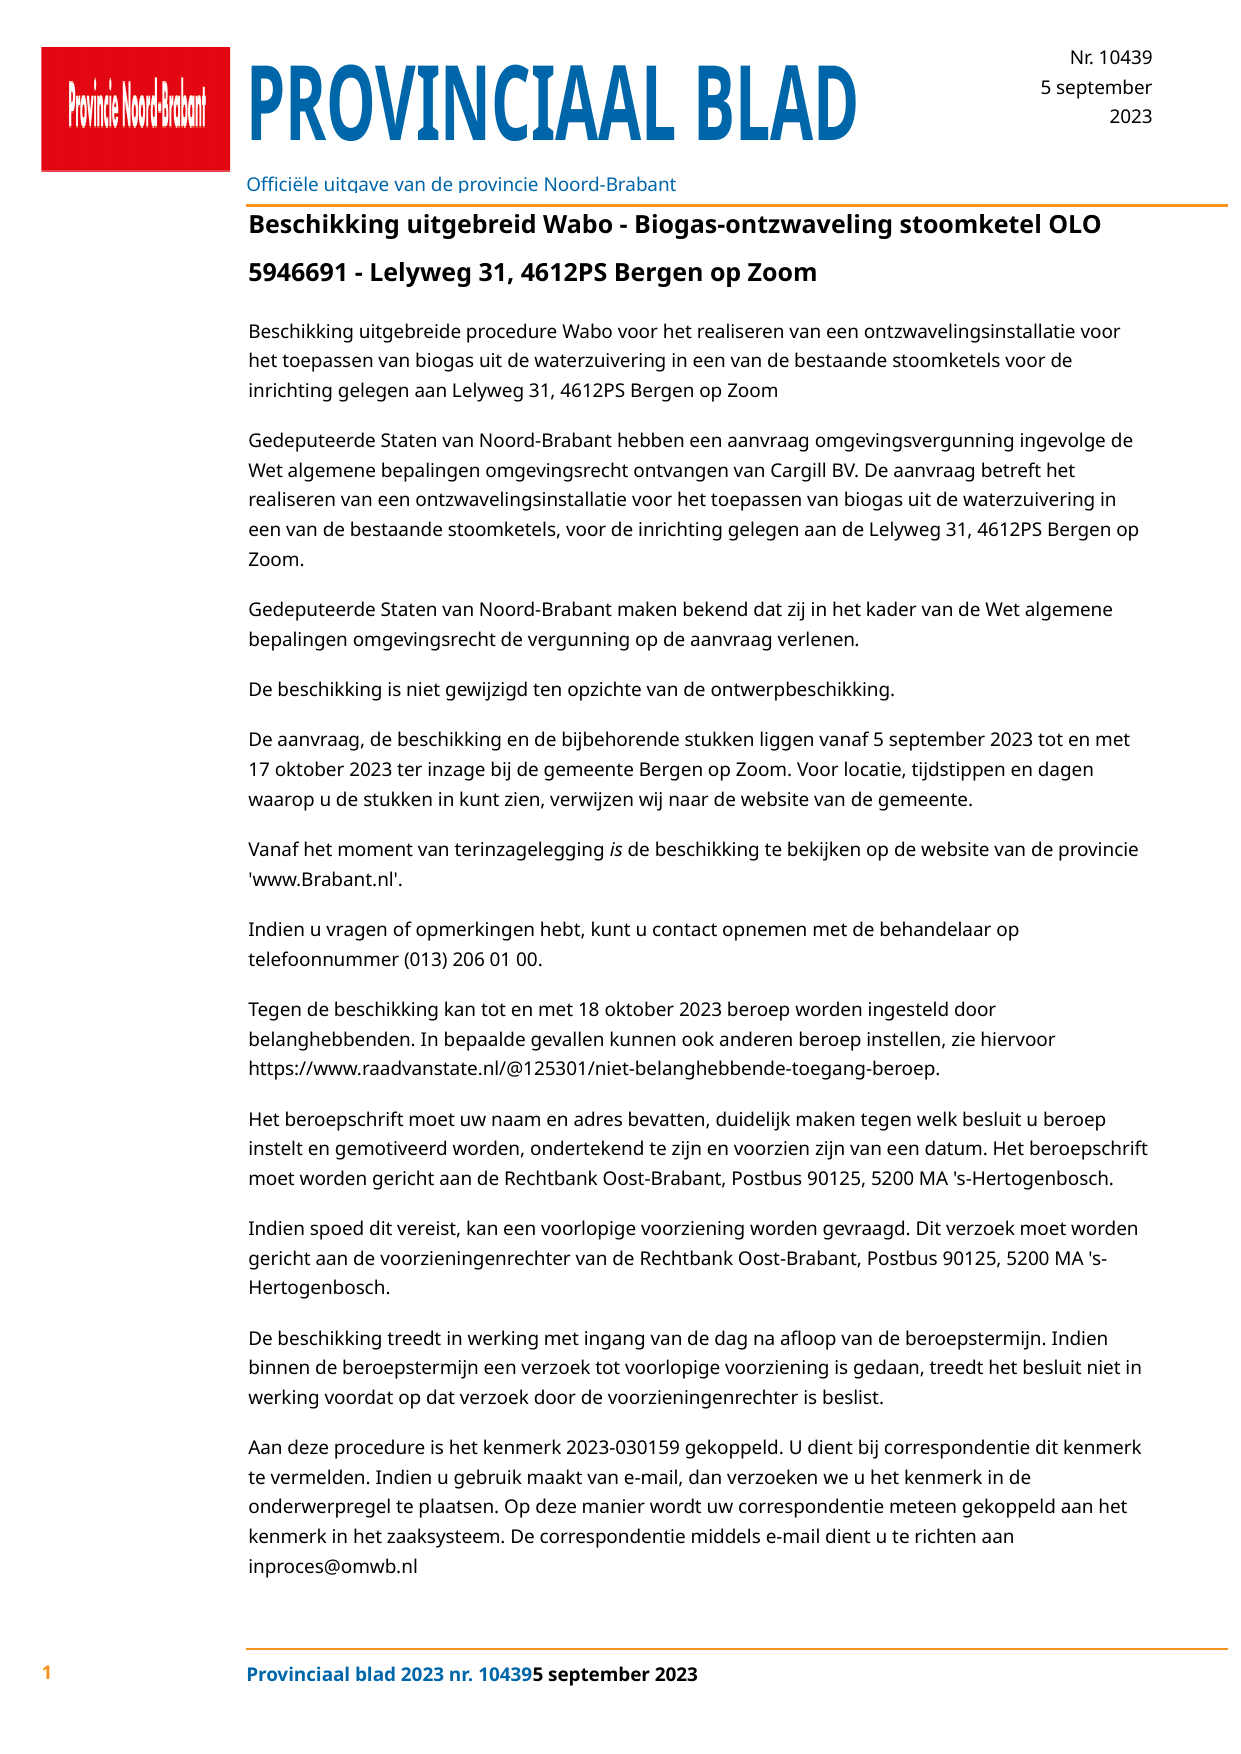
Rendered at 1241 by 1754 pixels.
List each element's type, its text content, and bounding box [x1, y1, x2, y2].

text Gedeputeerde Staten van Noord-Brabant hebben een aanvraag omgevingsvergunning ingevolge de Wet algemene bepalingen omgevingsrecht ontvangen van Cargill BV. De aanvraag betreft het realiseren van een ontzwavelingsinstallatie voor het toepassen van biogas uit de waterzuivering in een van de bestaande stoomketels, voor de inrichting gelegen aan de Lelyweg 31, 4612PS Bergen op Zoom. [248, 427, 1152, 572]
text Beschikking uitgebreide procedure Wabo voor het realiseren van een ontzwavelingsinstallatie voor het toepassen van biogas uit de waterzuivering in een van de bestaande stoomketels voor de inrichting gelegen aan Lelyweg 31, 4612PS Bergen op Zoom [248, 318, 1152, 403]
text Het beroepschrift moet uw naam en adres bevatten, duidelijk maken tegen welk besluit u beroep instelt en gemotiveerd worden, ondertekend te zijn en voorzien zijn van een datum. Het beroepschrift moet worden gericht aan de Rechtbank Oost-Brabant, Postbus 90125, 5200 MA 's-Hertogenbosch. [248, 1106, 1152, 1191]
text De beschikking treedt in werking met ingang van de dag na afloop van de beroepstermijn. Indien binnen de beroepstermijn een verzoek tot voorlopige voorziening is gedaan, treedt het besluit niet in werking voordat op dat verzoek door de voorzieningenrechter is beslist. [248, 1325, 1152, 1410]
text De beschikking is niet gewijzigd ten opzichte van de ontwerpbeschikking. [248, 676, 1152, 702]
text Indien u vragen of opmerkingen hebt, kunt u contact opnemen met de behandelaar op telefoonnummer (013) 206 01 00. [248, 916, 1152, 972]
text Gedeputeerde Staten van Noord-Brabant maken bekend dat zij in het kader van de Wet algemene bepalingen omgevingsrecht de vergunning op de aanvraag verlenen. [248, 596, 1152, 652]
text De aanvraag, de beschikking en de bijbehorende stukken liggen vanaf 5 september 2023 tot en met 17 oktober 2023 ter inzage bij de gemeente Bergen op Zoom. Voor locatie, tijdstippen en dagen waarop u de stukken in kunt zien, verwijzen wij naar de website van de gemeente. [248, 727, 1152, 812]
text Aan deze procedure is het kenmerk 2023-030159 gekoppeld. U dient bij correspondentie dit kenmerk te vermelden. Indien u gebruik maakt van e-mail, dan verzoeken we u het kenmerk in de onderwerpregel te plaatsen. Op deze manier wordt uw correspondentie meteen gekoppeld aan het kenmerk in het zaaksysteem. De correspondentie middels e-mail dient u te richten aan inproces@omwb.nl [248, 1434, 1152, 1579]
picture [41, 47, 231, 172]
text Vanaf het moment van terinzagelegging is de beschikking te bekijken op de website van de provincie 'www.Brabant.nl'. [248, 836, 1152, 892]
text Beschikking uitgebreid Wabo - Biogas-ontzwaveling stoomketel OLO 5946691 - Lelyweg 31, 4612PS Bergen op Zoom [248, 207, 1152, 288]
text Indien spoed dit vereist, kan een voorlopige voorziening worden gevraagd. Dit verzoek moet worden gericht aan de voorzieningenrechter van de Rechtbank Oost-Brabant, Postbus 90125, 5200 MA 's-Hertogenbosch. [248, 1215, 1152, 1300]
text Tegen de beschikking kan tot en met 18 oktober 2023 beroep worden ingesteld door belanghebbenden. In bepaalde gevallen kunnen ook anderen beroep instellen, zie hiervoor https://www.raadvanstate.nl/@125301/niet-belanghebbende-toegang-beroep. [248, 996, 1152, 1081]
